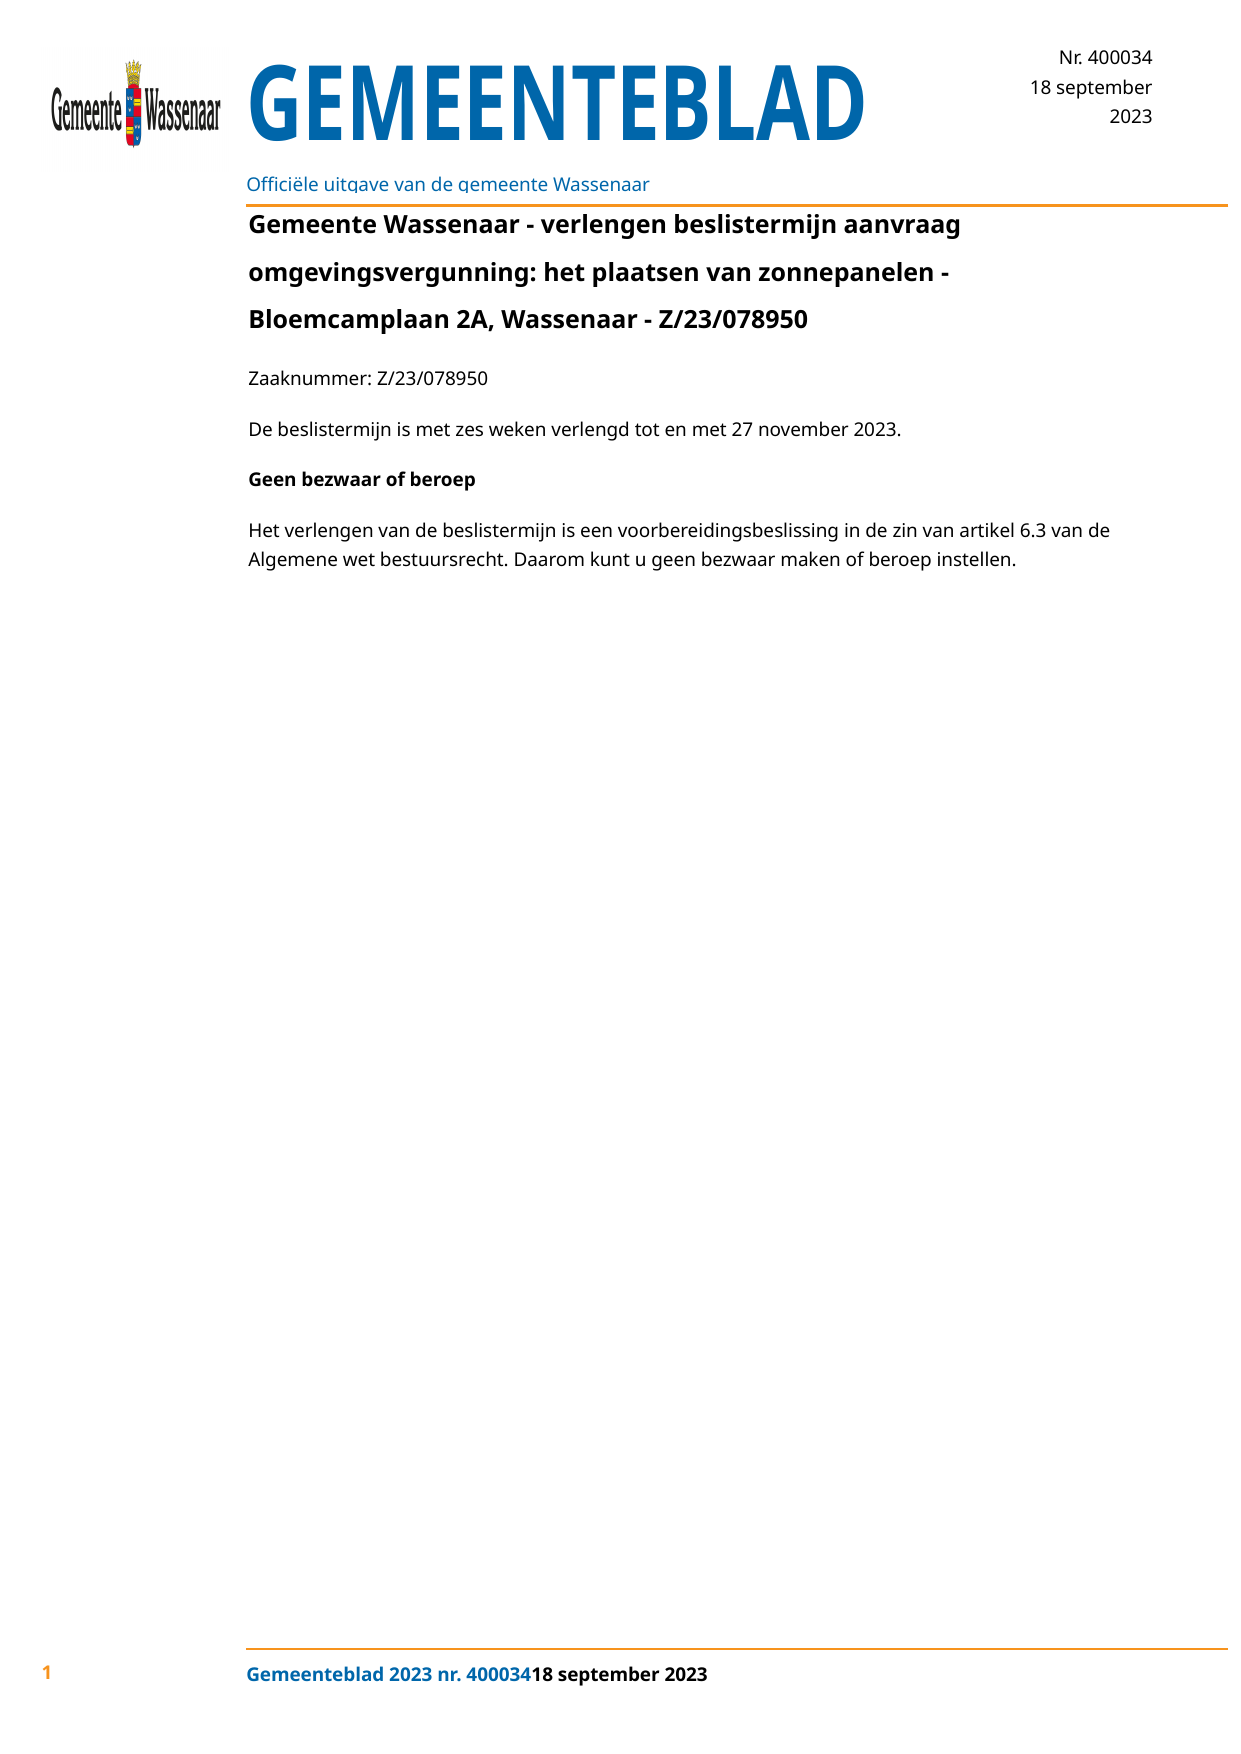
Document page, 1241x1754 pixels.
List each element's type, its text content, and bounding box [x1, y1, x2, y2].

text Zaaknummer: Z/23/078950 [248, 366, 1152, 391]
text Het verlengen van de beslistermijn is een voorbereidingsbeslissing in de zin van artikel 6.3 van de Algemene wet bestuursrecht. Daarom kunt u geen bezwaar maken of beroep instellen. [248, 517, 1152, 572]
text Geen bezwaar of beroep [248, 466, 1152, 492]
text Gemeente Wassenaar - verlengen beslistermijn aanvraag omgevingsvergunning: het plaatsen van zonnepanelen - Bloemcamplaan 2A, Wassenaar - Z/23/078950 [248, 207, 1152, 336]
text De beslistermijn is met zes weken verlengd tot en met 27 november 2023. [248, 416, 1152, 442]
picture [41, 47, 231, 172]
